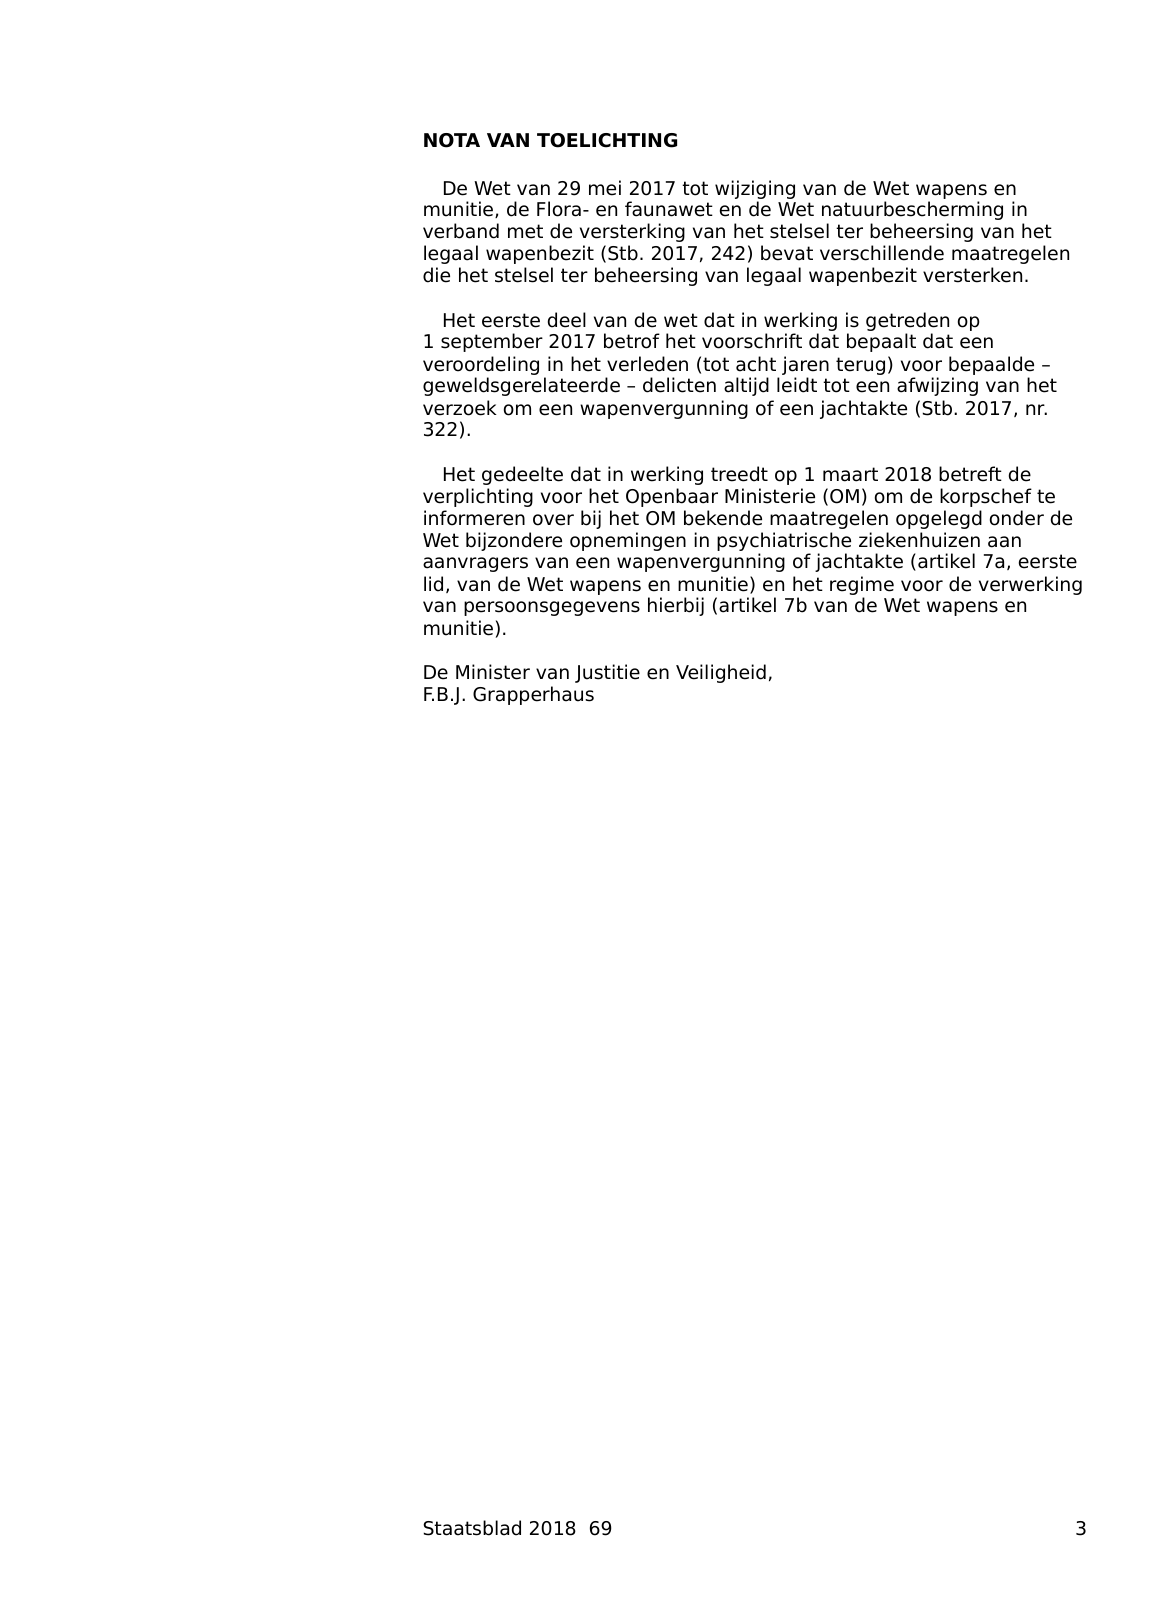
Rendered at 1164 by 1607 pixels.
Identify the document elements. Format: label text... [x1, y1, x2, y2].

subtitle NOTA VAN TOELICHTING [422, 130, 1087, 152]
text Het gedeelte dat in werking treedt op 1 maart 2018 betreft de verplichting voor het Openbaar Ministerie (OM) om de korpschef te informeren over bij het OM bekende maatregelen opgelegd onder de Wet bijzondere opnemingen in psychiatrische ziekenhuizen aan aanvragers van een wapenvergunning of jachtakte (artikel 7a, eerste lid, van de Wet wapens en munitie) en het regime voor de verwerking van persoonsgegevens hierbij (artikel 7b van de Wet wapens en munitie). [422, 463, 1087, 639]
text Het eerste deel van de wet dat in werking is getreden op 1 september 2017 betrof het voorschrift dat bepaalt dat een veroordeling in het verleden (tot acht jaren terug) voor bepaalde – geweldsgerelateerde – delicten altijd leidt tot een afwijzing van het verzoek om een wapenvergunning of een jachtakte (Stb. 2017, nr. 322). [422, 309, 1087, 441]
text De Wet van 29 mei 2017 tot wijziging van de Wet wapens en munitie, de Flora- en faunawet en de Wet natuurbescherming in verband met de versterking van het stelsel ter beheersing van het legaal wapenbezit (Stb. 2017, 242) bevat verschillende maatregelen die het stelsel ter beheersing van legaal wapenbezit versterken. [422, 177, 1087, 287]
text De Minister van Justitie en Veiligheid, F.B.J. Grapperhaus [422, 662, 1087, 706]
